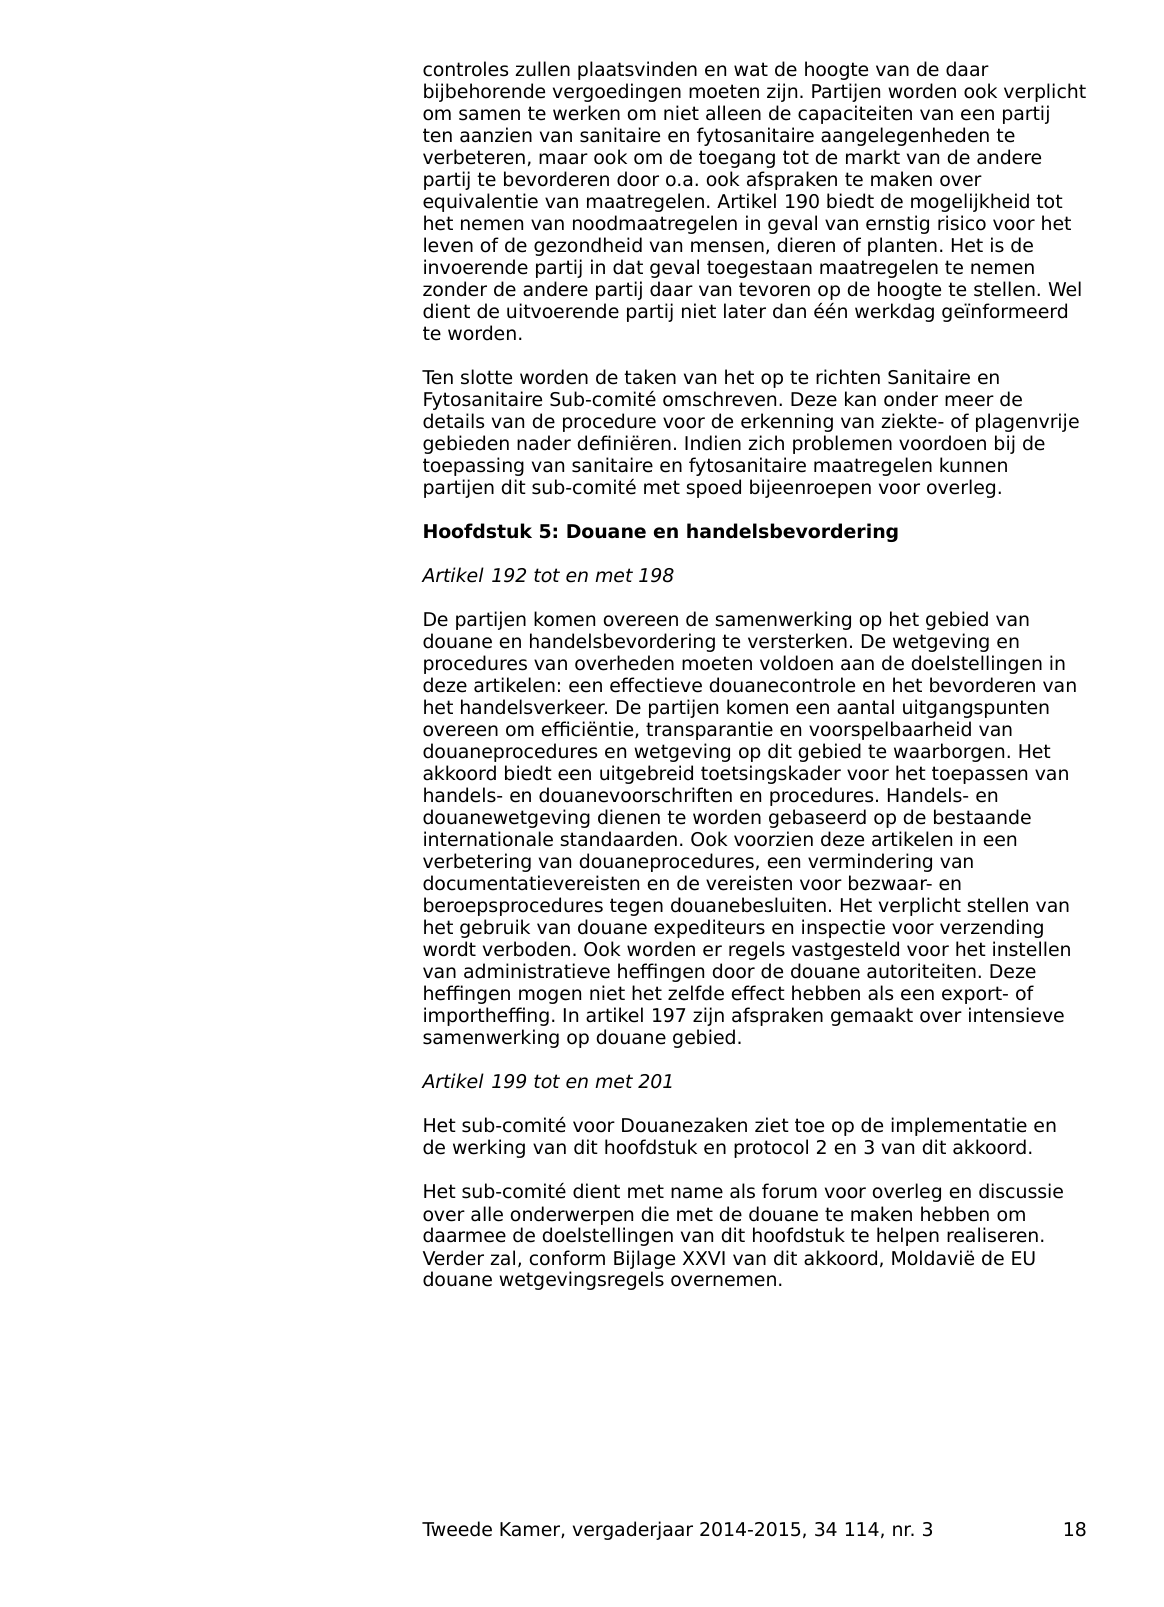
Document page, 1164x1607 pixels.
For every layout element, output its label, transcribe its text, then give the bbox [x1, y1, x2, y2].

subtitle Artikel 192 tot en met 198 [422, 565, 1087, 587]
text Ten slotte worden de taken van het op te richten Sanitaire en Fytosanitaire Sub-comité omschreven. Deze kan onder meer de details van de procedure voor de erkenning van ziekte- of plagenvrije gebieden nader definiëren. Indien zich problemen voordoen bij de toepassing van sanitaire en fytosanitaire maatregelen kunnen partijen dit sub-comité met spoed bijeenroepen voor overleg. [422, 367, 1087, 499]
text controles zullen plaatsvinden en wat de hoogte van de daar bijbehorende vergoedingen moeten zijn. Partijen worden ook verplicht om samen te werken om niet alleen de capaciteiten van een partij ten aanzien van sanitaire en fytosanitaire aangelegenheden te verbeteren, maar ook om de toegang tot de markt van de andere partij te bevorderen door o.a. ook afspraken te maken over equivalentie van maatregelen. Artikel 190 biedt de mogelijkheid tot het nemen van noodmaatregelen in geval van ernstig risico voor het leven of de gezondheid van mensen, dieren of planten. Het is de invoerende partij in dat geval toegestaan maatregelen te nemen zonder de andere partij daar van tevoren op de hoogte te stellen. Wel dient de uitvoerende partij niet later dan één werkdag geïnformeerd te worden. [422, 59, 1087, 345]
subtitle Artikel 199 tot en met 201 [422, 1071, 1087, 1093]
text Het sub-comité dient met name als forum voor overleg en discussie over alle onderwerpen die met de douane te maken hebben om daarmee de doelstellingen van dit hoofdstuk te helpen realiseren. Verder zal, conform Bijlage XXVI van dit akkoord, Moldavië de EU douane wetgevingsregels overnemen. [422, 1181, 1087, 1291]
text De partijen komen overeen de samenwerking op het gebied van douane en handelsbevordering te versterken. De wetgeving en procedures van overheden moeten voldoen aan de doelstellingen in deze artikelen: een effectieve douanecontrole en het bevorderen van het handelsverkeer. De partijen komen een aantal uitgangspunten overeen om efficiëntie, transparantie en voorspelbaarheid van douaneprocedures en wetgeving op dit gebied te waarborgen. Het akkoord biedt een uitgebreid toetsingskader voor het toepassen van handels- en douanevoorschriften en procedures. Handels- en douanewetgeving dienen te worden gebaseerd op de bestaande internationale standaarden. Ook voorzien deze artikelen in een verbetering van douaneprocedures, een vermindering van documentatievereisten en de vereisten voor bezwaar- en beroepsprocedures tegen douanebesluiten. Het verplicht stellen van het gebruik van douane expediteurs en inspectie voor verzending wordt verboden. Ook worden er regels vastgesteld voor het instellen van administratieve heffingen door de douane autoriteiten. Deze heffingen mogen niet het zelfde effect hebben als een export- of importheffing. In artikel 197 zijn afspraken gemaakt over intensieve samenwerking op douane gebied. [422, 609, 1087, 1049]
subtitle Hoofdstuk 5: Douane en handelsbevordering [422, 521, 1087, 543]
text Het sub-comité voor Douanezaken ziet toe op de implementatie en de werking van dit hoofdstuk en protocol 2 en 3 van dit akkoord. [422, 1115, 1087, 1159]
